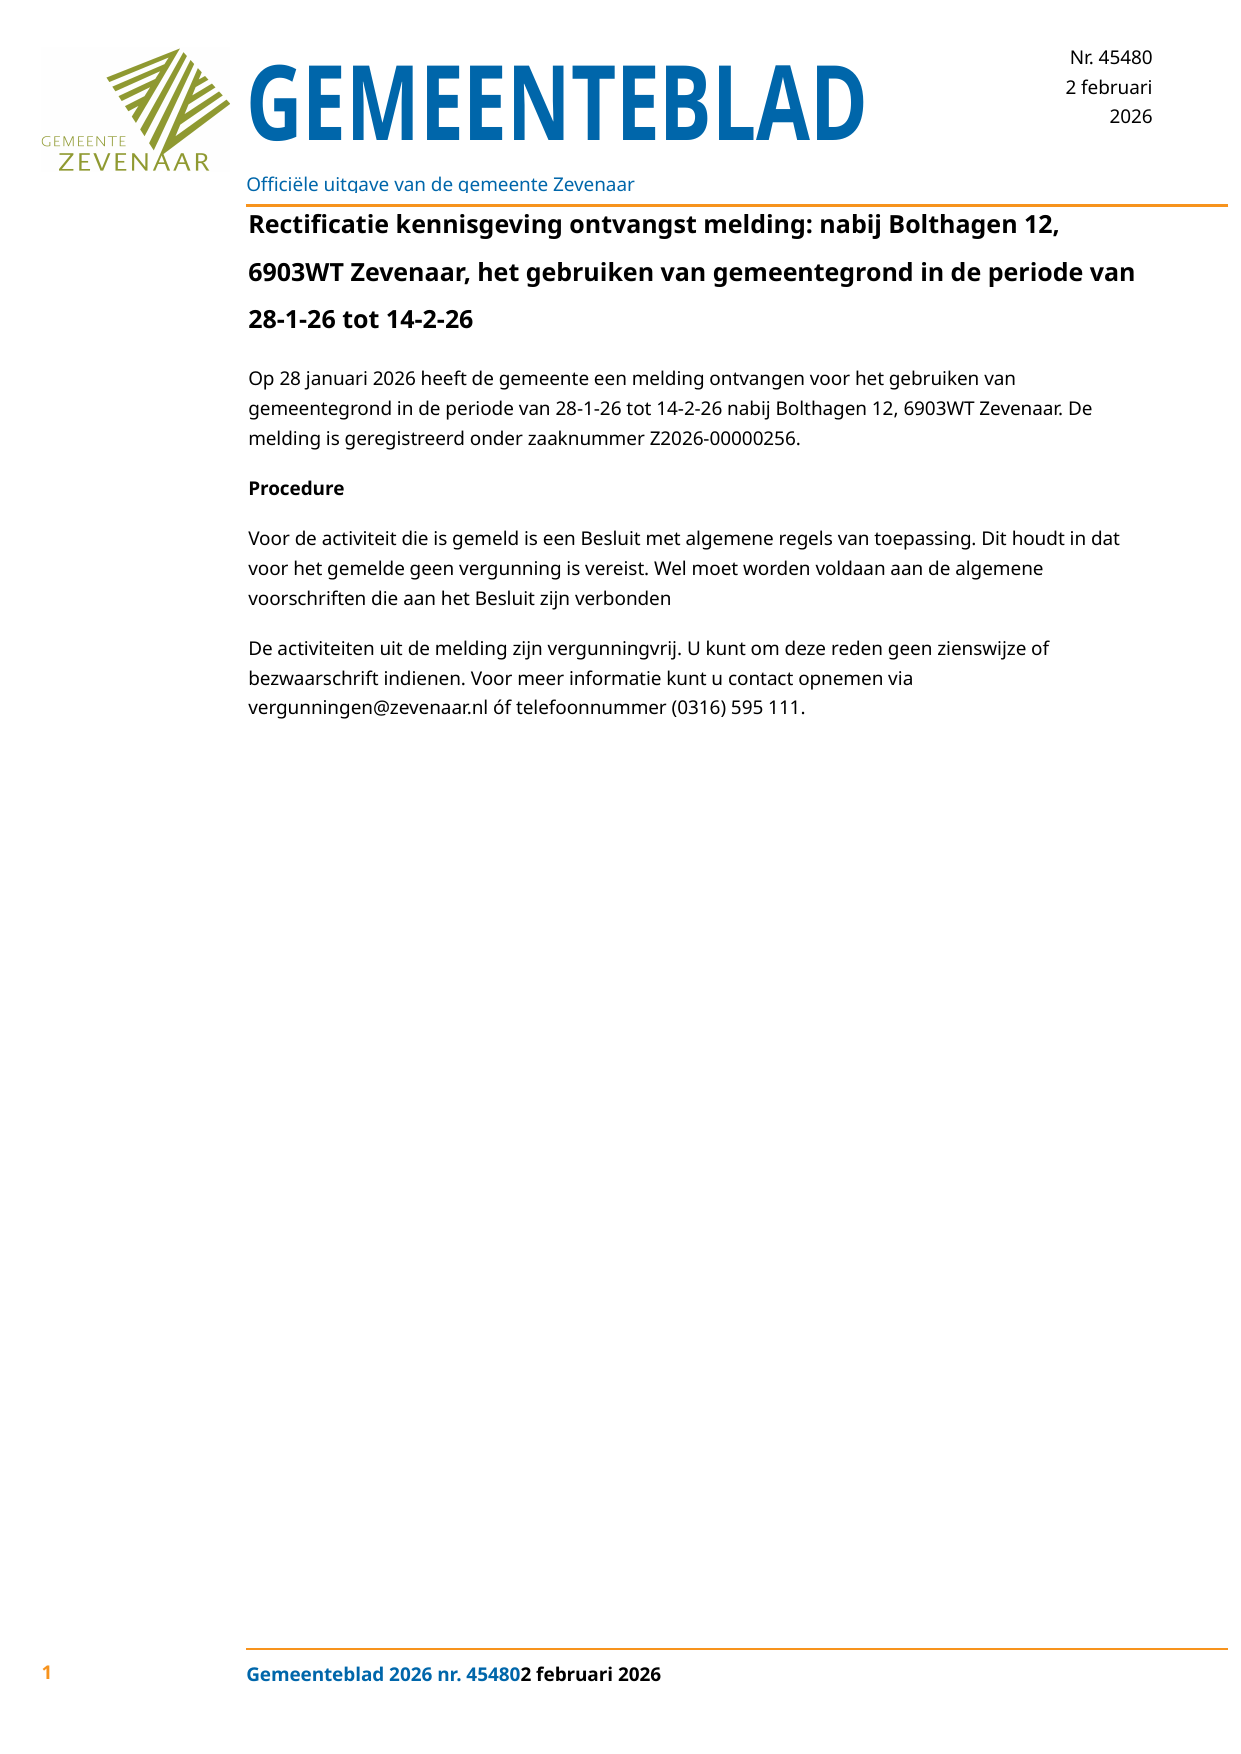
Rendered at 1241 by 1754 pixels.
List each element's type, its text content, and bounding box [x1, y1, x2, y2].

text Voor de activiteit die is gemeld is een Besluit met algemene regels van toepassing. Dit houdt in dat voor het gemelde geen vergunning is vereist. Wel moet worden voldaan aan de algemene voorschriften die aan het Besluit zijn verbonden [248, 526, 1152, 610]
text Op 28 januari 2026 heeft de gemeente een melding ontvangen voor het gebruiken van gemeentegrond in de periode van 28-1-26 tot 14-2-26 nabij Bolthagen 12, 6903WT Zevenaar. De melding is geregistreerd onder zaaknummer Z2026-00000256. [248, 366, 1152, 450]
text Procedure [248, 475, 1152, 501]
text Rectificatie kennisgeving ontvangst melding: nabij Bolthagen 12, 6903WT Zevenaar, het gebruiken van gemeentegrond in de periode van 28-1-26 tot 14-2-26 [248, 207, 1152, 336]
text De activiteiten uit de melding zijn vergunningvrij. U kunt om deze reden geen zienswijze of bezwaarschrift indienen. Voor meer informatie kunt u contact opnemen via vergunningen@zevenaar.nl óf telefoonnummer (0316) 595 111. [248, 635, 1152, 720]
picture [41, 47, 231, 172]
